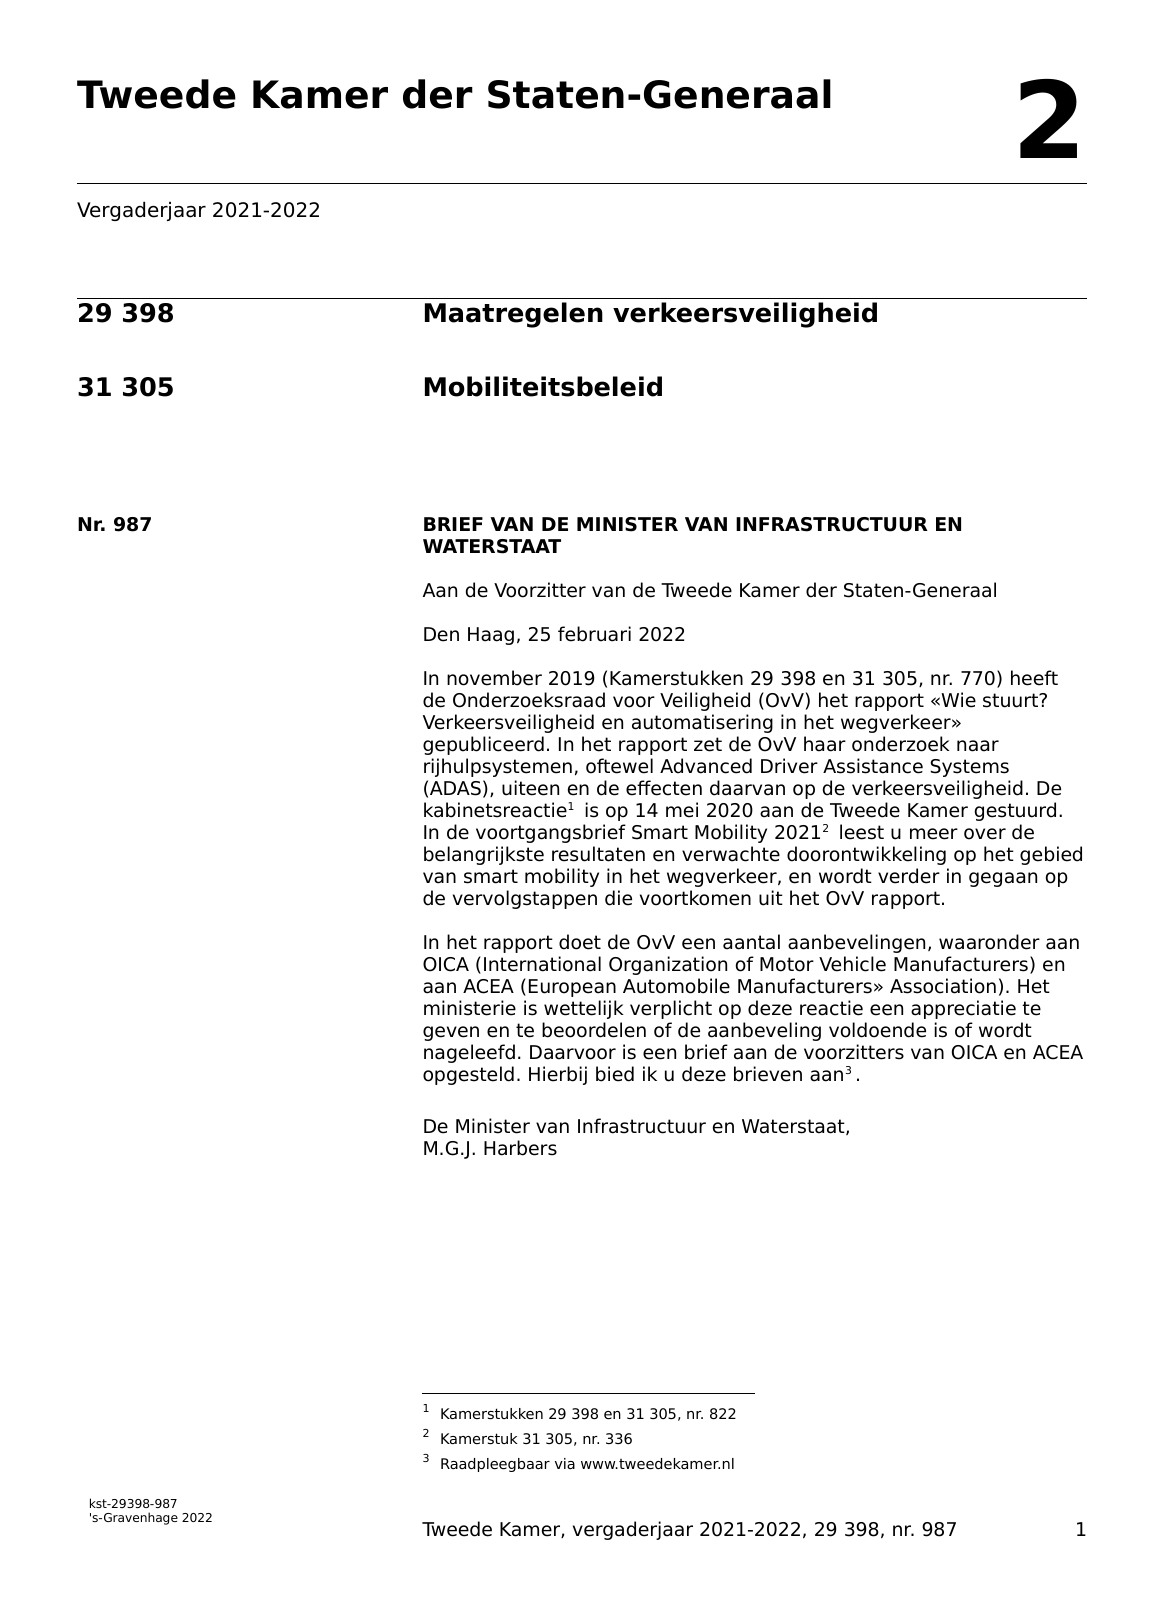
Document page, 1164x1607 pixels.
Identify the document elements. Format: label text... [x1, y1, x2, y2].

subtitle Nr. 987 BRIEF VAN DE MINISTER VAN INFRASTRUCTUUR EN WATERSTAAT [77, 514, 1087, 558]
text Den Haag, 25 februari 2022 [422, 624, 1087, 646]
text Kamerstuk 31 305, nr. 336 [422, 1427, 1087, 1449]
subtitle 29 398 Maatregelen verkeersveiligheid [77, 299, 1087, 329]
table_header Tweede Kamer der Staten-Generaal [77, 59, 886, 183]
subtitle 31 305 Mobiliteitsbeleid [77, 373, 1087, 403]
table_header 2 [886, 59, 1087, 183]
text De Minister van Infrastructuur en Waterstaat, M.G.J. Harbers [422, 1116, 1087, 1160]
text Kamerstukken 29 398 en 31 305, nr. 822 [422, 1402, 1087, 1424]
table_cell Vergaderjaar 2021-2022 [77, 184, 1087, 298]
text kst-29398-987 [88, 1497, 323, 1511]
text 's-Gravenhage 2022 [88, 1511, 323, 1525]
text Raadpleegbaar via www.tweedekamer.nl [422, 1452, 1087, 1474]
text In het rapport doet de OvV een aantal aanbevelingen, waaronder aan OICA (International Organization of Motor Vehicle Manufacturers) en aan ACEA (European Automobile Manufacturers» Association). Het ministerie is wettelijk verplicht op deze reactie een appreciatie te geven en te beoordelen of de aanbeveling voldoende is of wordt nageleefd. Daarvoor is een brief aan de voorzitters van OICA en ACEA opgesteld. Hierbij bied ik u deze brieven aan. [422, 932, 1087, 1086]
text Aan de Voorzitter van de Tweede Kamer der Staten-Generaal [422, 580, 1087, 602]
text In november 2019 (Kamerstukken 29 398 en 31 305, nr. 770) heeft de Onderzoeksraad voor Veiligheid (OvV) het rapport «Wie stuurt? Verkeersveiligheid en automatisering in het wegverkeer» gepubliceerd. In het rapport zet de OvV haar onderzoek naar rijhulpsystemen, oftewel Advanced Driver Assistance Systems (ADAS), uiteen en de effecten daarvan op de verkeersveiligheid. De kabinetsreactie is op 14 mei 2020 aan de Tweede Kamer gestuurd. In de voortgangsbrief Smart Mobility 2021 leest u meer over de belangrijkste resultaten en verwachte doorontwikkeling op het gebied van smart mobility in het wegverkeer, en wordt verder in gegaan op de vervolgstappen die voortkomen uit het OvV rapport. [422, 668, 1087, 910]
